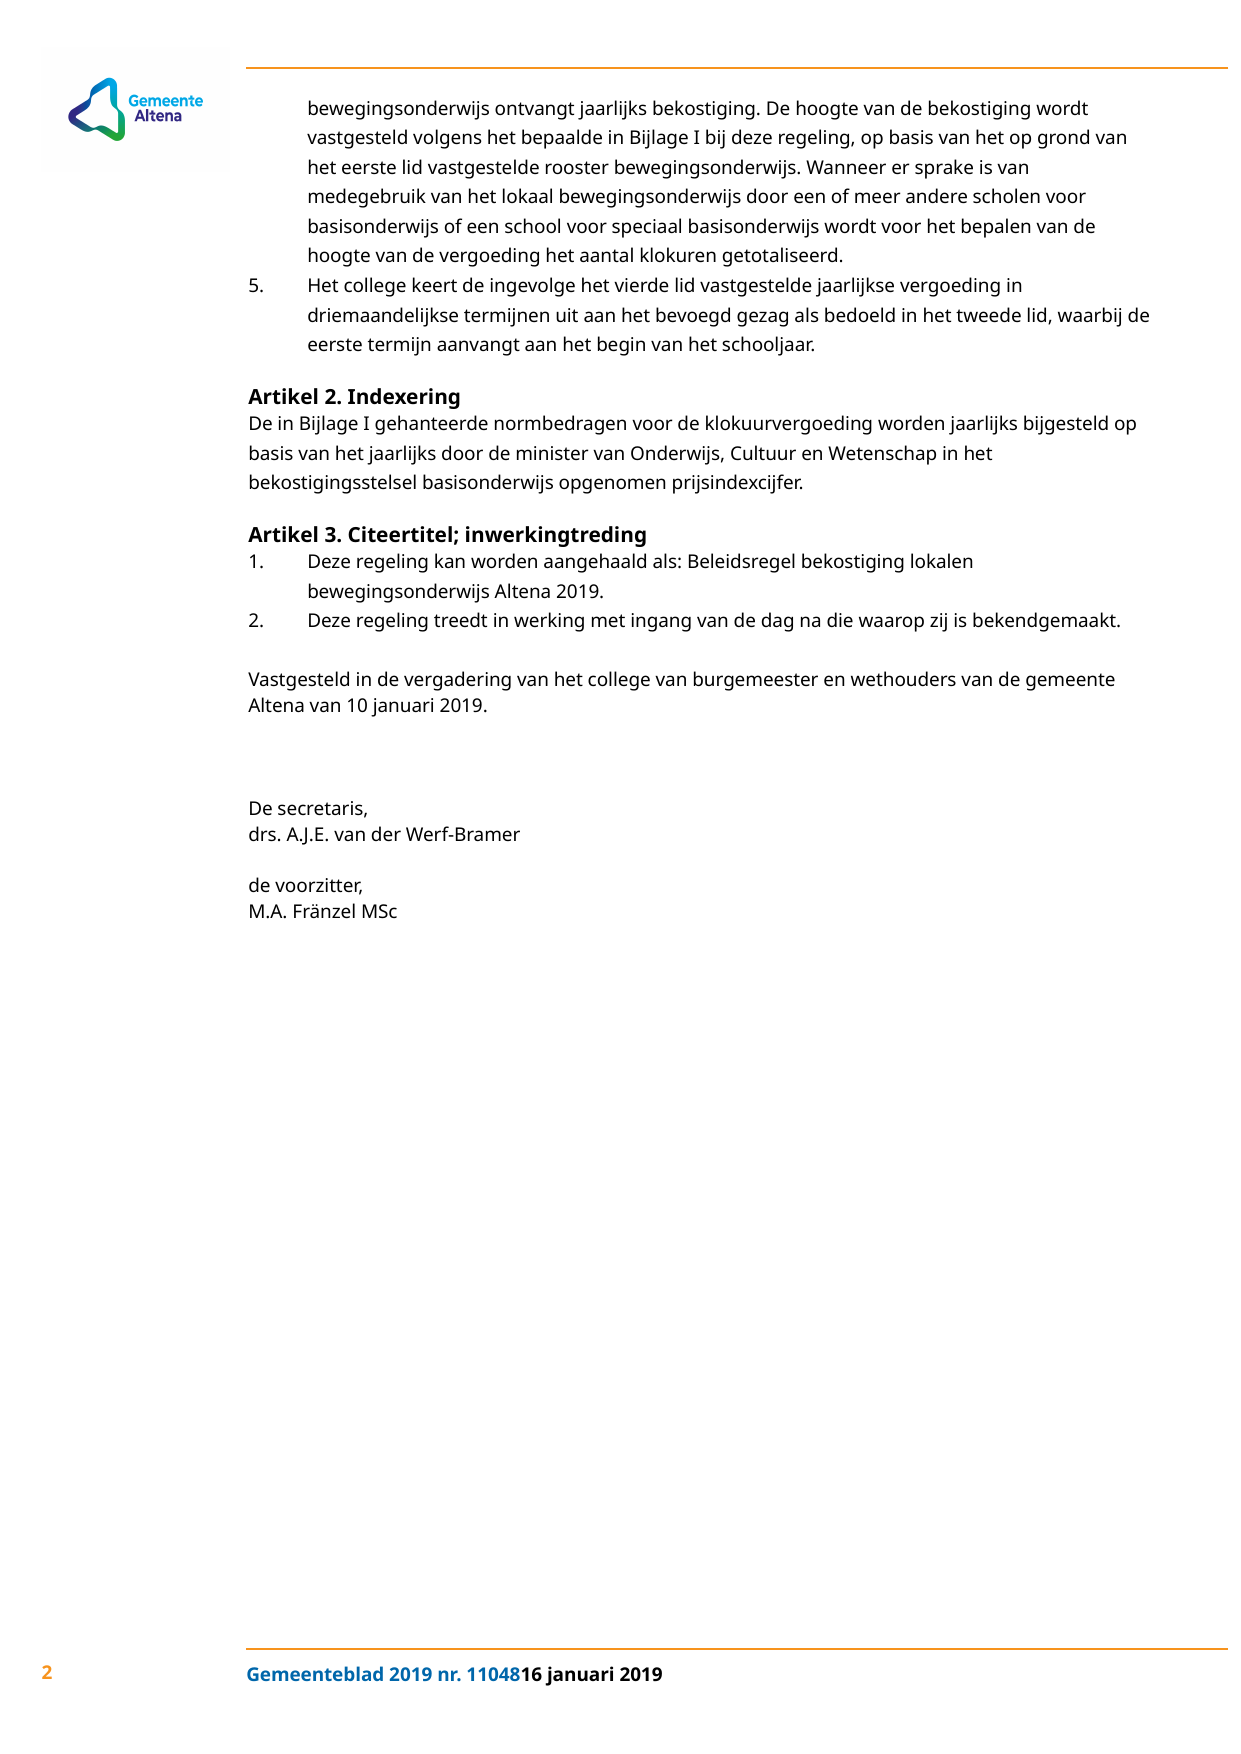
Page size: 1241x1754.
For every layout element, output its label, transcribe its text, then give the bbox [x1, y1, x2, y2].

list Deze regeling treedt in werking met ingang van de dag na die waarop zij is bekendgemaakt. [248, 607, 1152, 633]
text De in Bijlage I gehanteerde normbedragen voor de klokuurvergoeding worden jaarlijks bijgesteld op basis van het jaarlijks door de minister van Onderwijs, Cultuur en Wetenschap in het bekostigingsstelsel basisonderwijs opgenomen prijsindexcijfer. [248, 410, 1152, 495]
text de voorzitter, [248, 872, 1152, 898]
list Het college keert de ingevolge het vierde lid vastgestelde jaarlijkse vergoeding in driemaandelijkse termijnen uit aan het bevoegd gezag als bedoeld in het tweede lid, waarbij de eerste termijn aanvangt aan het begin van het schooljaar. [248, 272, 1152, 357]
picture [41, 47, 231, 172]
list Deze regeling kan worden aangehaald als: Beleidsregel bekostiging lokalen bewegingsonderwijs Altena 2019. [248, 548, 1152, 604]
text Artikel 3. Citeertitel; inwerkingtreding [248, 520, 1152, 548]
text drs. A.J.E. van der Werf-Bramer [248, 821, 1152, 847]
list bewegingsonderwijs ontvangt jaarlijks bekostiging. De hoogte van de bekostiging wordt vastgesteld volgens het bepaalde in Bijlage I bij deze regeling, op basis van het op grond van het eerste lid vastgestelde rooster bewegingsonderwijs. Wanneer er sprake is van medegebruik van het lokaal bewegingsonderwijs door een of meer andere scholen voor basisonderwijs of een school voor speciaal basisonderwijs wordt voor het bepalen van de hoogte van de vergoeding het aantal klokuren getotaliseerd. [248, 95, 1152, 268]
text M.A. Fränzel MSc [248, 898, 1152, 924]
text Artikel 2. Indexering [248, 382, 1152, 410]
text Vastgesteld in de vergadering van het college van burgemeester en wethouders van de gemeente Altena van 10 januari 2019. [248, 667, 1152, 718]
text De secretaris, [248, 795, 1152, 821]
